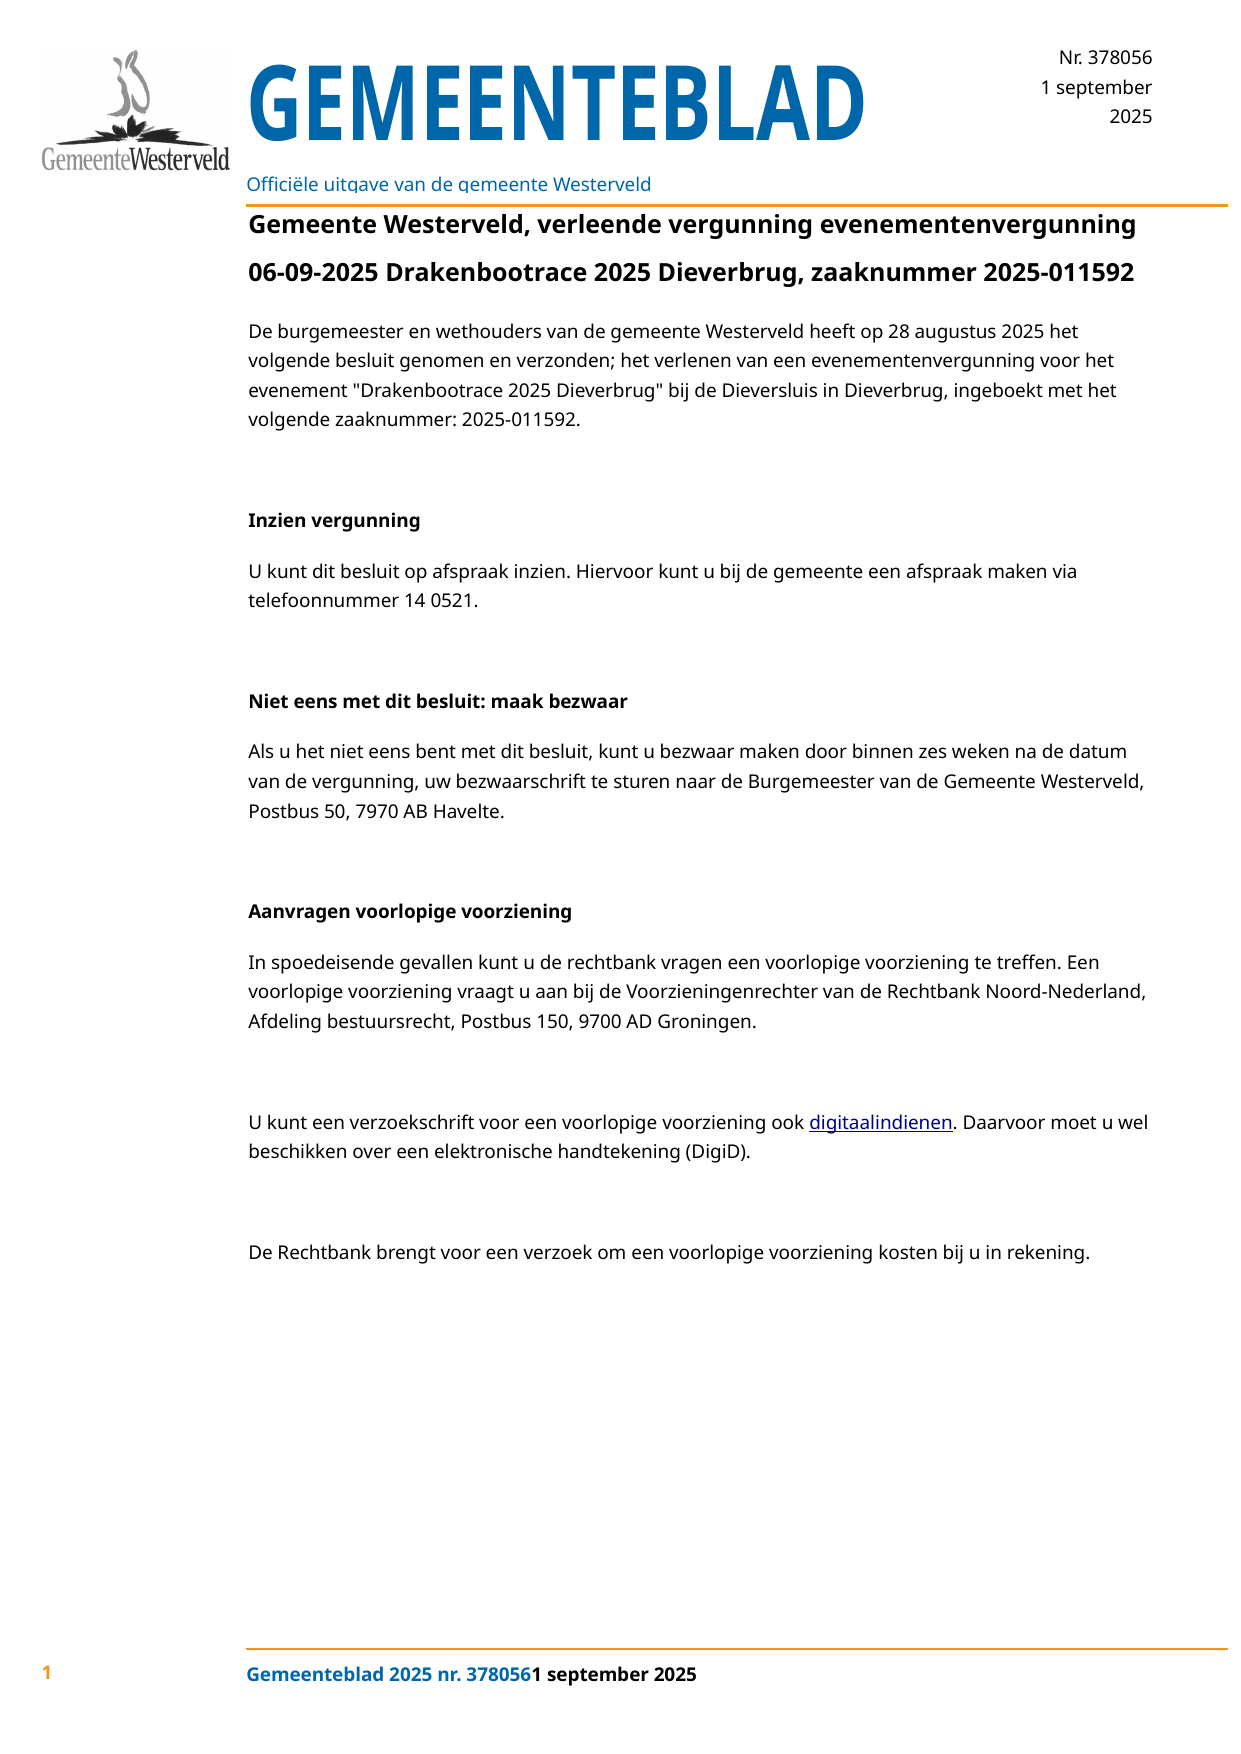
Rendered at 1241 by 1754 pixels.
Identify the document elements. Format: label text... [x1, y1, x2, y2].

picture [41, 47, 231, 172]
text Gemeente Westerveld, verleende vergunning evenementenvergunning 06-09-2025 Drakenbootrace 2025 Dieverbrug, zaaknummer 2025-011592 [248, 207, 1152, 288]
text De burgemeester en wethouders van de gemeente Westerveld heeft op 28 augustus 2025 het volgende besluit genomen en verzonden; het verlenen van een evenementenvergunning voor het evenement "Drakenbootrace 2025 Dieverbrug" bij de Dieversluis in Dieverbrug, ingeboekt met het volgende zaaknummer: 2025-011592. [248, 318, 1152, 432]
text De Rechtbank brengt voor een verzoek om een voorlopige voorziening kosten bij u in rekening. [248, 1239, 1152, 1265]
text U kunt een verzoekschrift voor een voorlopige voorziening ook digitaalindienen. Daarvoor moet u wel beschikken over een elektronische handtekening (DigiD). [248, 1109, 1152, 1164]
text Inzien vergunning [248, 507, 1152, 533]
text Aanvragen voorlopige voorziening [248, 899, 1152, 924]
text Als u het niet eens bent met dit besluit, kunt u bezwaar maken door binnen zes weken na de datum van de vergunning, uw bezwaarschrift te sturen naar de Burgemeester van de Gemeente Westerveld, Postbus 50, 7970 AB Havelte. [248, 739, 1152, 824]
text U kunt dit besluit op afspraak inzien. Hiervoor kunt u bij de gemeente een afspraak maken via telefoonnummer 14 0521. [248, 558, 1152, 613]
text Niet eens met dit besluit: maak bezwaar [248, 688, 1152, 714]
text In spoedeisende gevallen kunt u de rechtbank vragen een voorlopige voorziening te treffen. Een voorlopige voorziening vraagt u aan bij de Voorzieningenrechter van de Rechtbank Noord-Nederland, Afdeling bestuursrecht, Postbus 150, 9700 AD Groningen. [248, 949, 1152, 1034]
